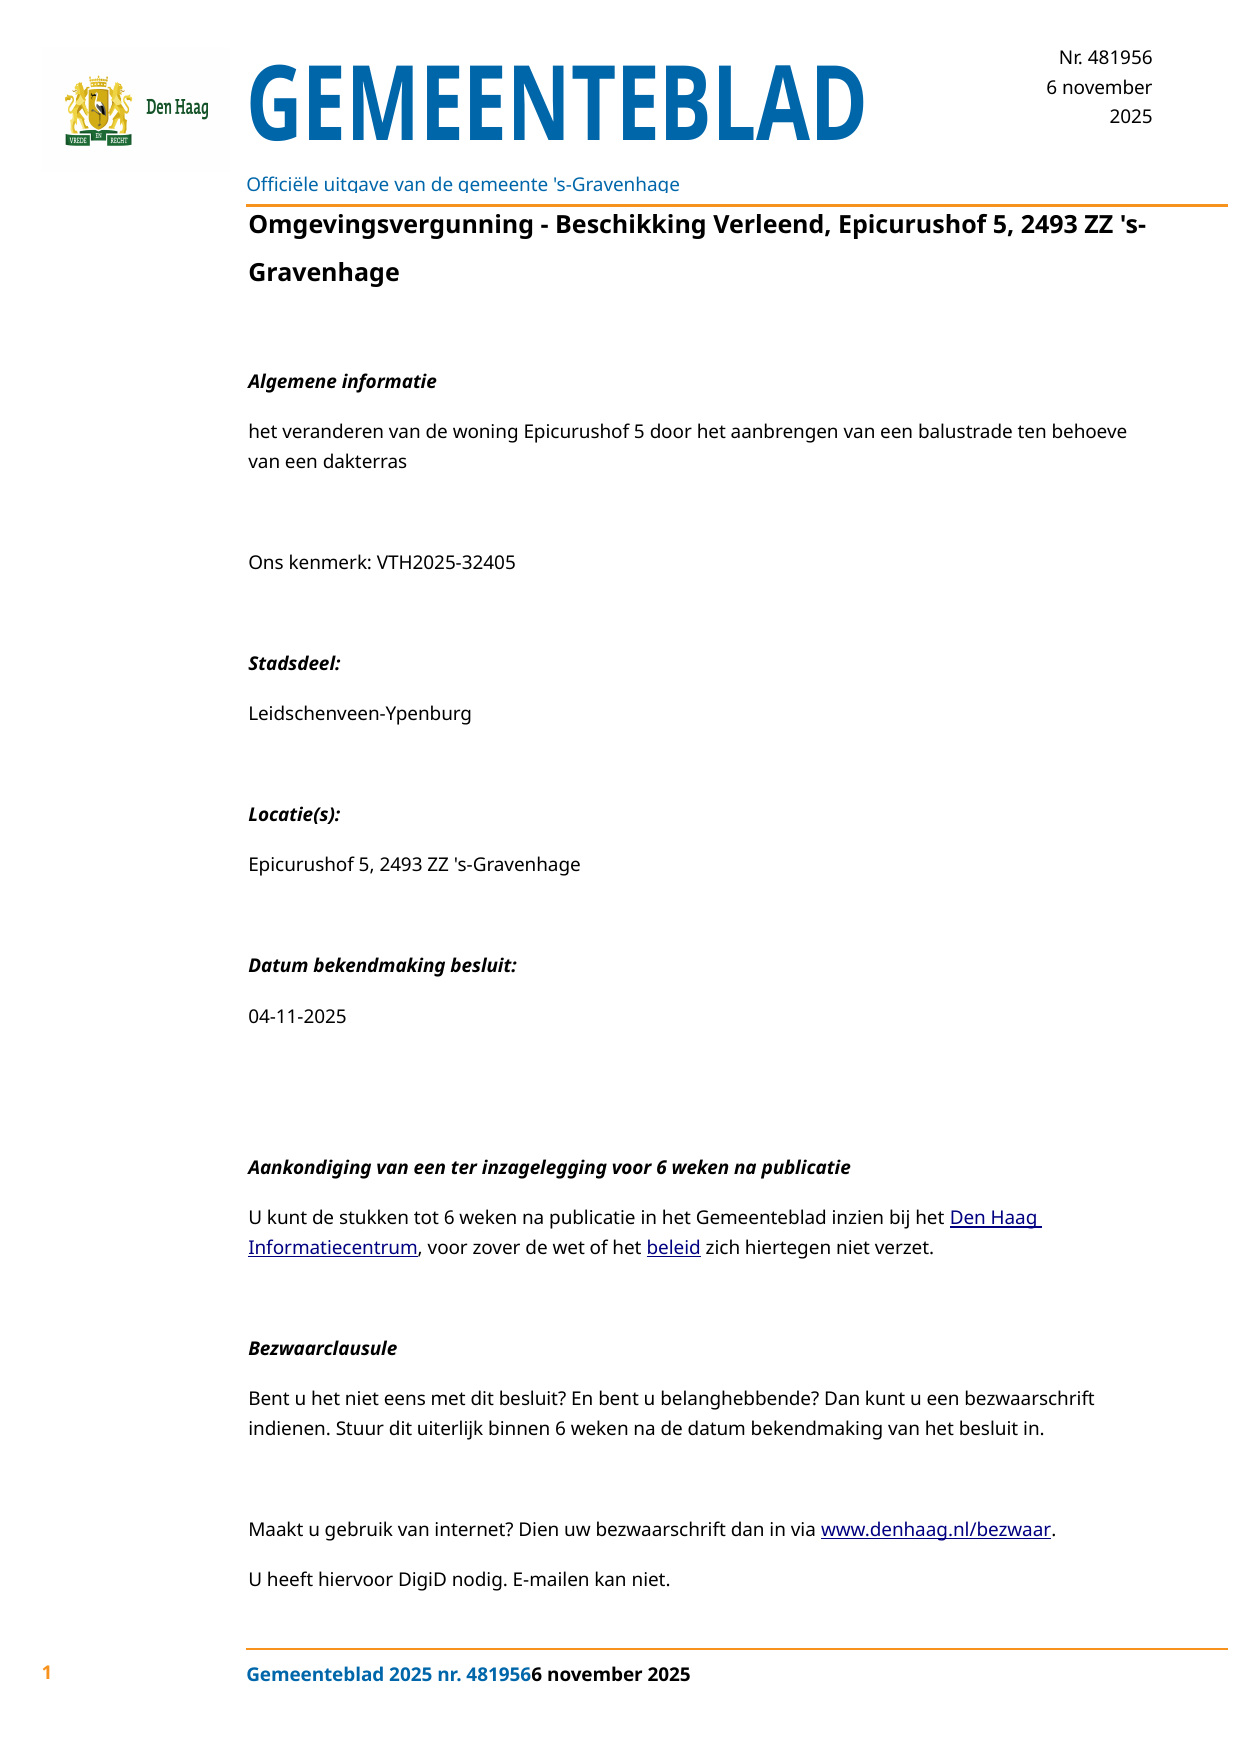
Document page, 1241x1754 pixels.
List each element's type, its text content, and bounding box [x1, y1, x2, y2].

text Epicurushof 5, 2493 ZZ 's-Gravenhage [248, 852, 1152, 877]
text Maakt u gebruik van internet? Dien uw bezwaarschrift dan in via www.denhaag.nl/bezwaar. [248, 1516, 1152, 1542]
text Bent u het niet eens met dit besluit? En bent u belanghebbende? Dan kunt u een bezwaarschrift indienen. Stuur dit uiterlijk binnen 6 weken na de datum bekendmaking van het besluit in. [248, 1385, 1152, 1441]
text het veranderen van de woning Epicurushof 5 door het aanbrengen van een balustrade ten behoeve van een dakterras [248, 419, 1152, 474]
text Stadsdeel: [248, 650, 1152, 676]
text Leidschenveen-Ypenburg [248, 700, 1152, 726]
text U heeft hiervoor DigiD nodig. E-mailen kan niet. [248, 1566, 1152, 1592]
text 04-11-2025 [248, 1003, 1152, 1029]
text Ons kenmerk: VTH2025-32405 [248, 549, 1152, 575]
picture [41, 47, 231, 172]
text Algemene informatie [248, 368, 1152, 394]
text Bezwaarclausule [248, 1335, 1152, 1361]
text U kunt de stukken tot 6 weken na publicatie in het Gemeenteblad inzien bij het Den Haag Informatiecentrum, voor zover de wet of het beleid zich hiertegen niet verzet. [248, 1204, 1152, 1260]
text Locatie(s): [248, 801, 1152, 827]
text Aankondiging van een ter inzagelegging voor 6 weken na publicatie [248, 1154, 1152, 1180]
text Omgevingsvergunning - Beschikking Verleend, Epicurushof 5, 2493 ZZ 's-Gravenhage [248, 207, 1152, 288]
text Datum bekendmaking besluit: [248, 952, 1152, 978]
